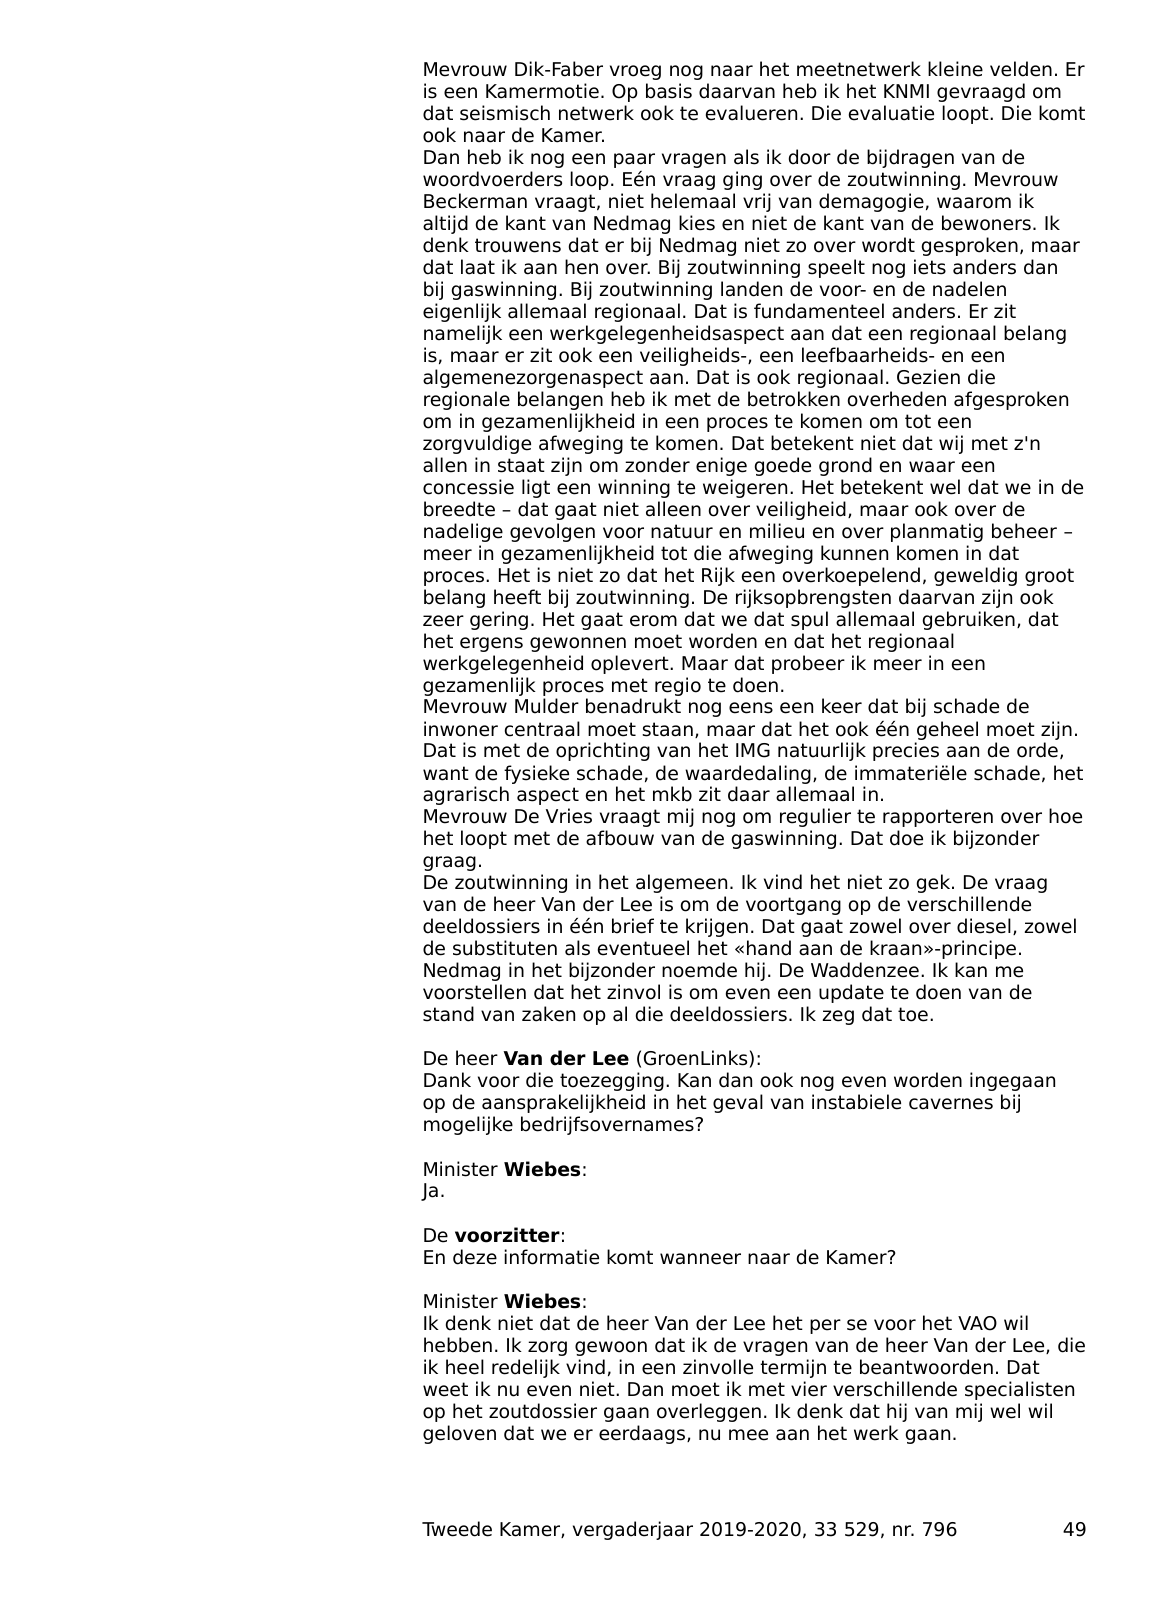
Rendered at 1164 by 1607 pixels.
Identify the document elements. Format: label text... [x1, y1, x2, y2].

text Minister Wiebes: [422, 1158, 1087, 1180]
text Ik denk niet dat de heer Van der Lee het per se voor het VAO wil hebben. Ik zorg gewoon dat ik de vragen van de heer Van der Lee, die ik heel redelijk vind, in een zinvolle termijn te beantwoorden. Dat weet ik nu even niet. Dan moet ik met vier verschillende specialisten op het zoutdossier gaan overleggen. Ik denk dat hij van mij wel wil geloven dat we er eerdaags, nu mee aan het werk gaan. [422, 1313, 1087, 1444]
text Mevrouw Dik-Faber vroeg nog naar het meetnetwerk kleine velden. Er is een Kamermotie. Op basis daarvan heb ik het KNMI gevraagd om dat seismisch netwerk ook te evalueren. Die evaluatie loopt. Die komt ook naar de Kamer. [422, 59, 1087, 147]
text Dank voor die toezegging. Kan dan ook nog even worden ingegaan op de aansprakelijkheid in het geval van instabiele cavernes bij mogelijke bedrijfsovernames? [422, 1070, 1087, 1136]
text En deze informatie komt wanneer naar de Kamer? [422, 1247, 1087, 1268]
text De heer Van der Lee (GroenLinks): [422, 1048, 1087, 1070]
text De zoutwinning in het algemeen. Ik vind het niet zo gek. De vraag van de heer Van der Lee is om de voortgang op de verschillende deeldossiers in één brief te krijgen. Dat gaat zowel over diesel, zowel de substituten als eventueel het «hand aan de kraan»-principe. Nedmag in het bijzonder noemde hij. De Waddenzee. Ik kan me voorstellen dat het zinvol is om even een update te doen van de stand van zaken op al die deeldossiers. Ik zeg dat toe. [422, 872, 1087, 1026]
text De voorzitter: [422, 1224, 1087, 1247]
text Minister Wiebes: [422, 1291, 1087, 1313]
text Dan heb ik nog een paar vragen als ik door de bijdragen van de woordvoerders loop. Eén vraag ging over de zoutwinning. Mevrouw Beckerman vraagt, niet helemaal vrij van demagogie, waarom ik altijd de kant van Nedmag kies en niet de kant van de bewoners. Ik denk trouwens dat er bij Nedmag niet zo over wordt gesproken, maar dat laat ik aan hen over. Bij zoutwinning speelt nog iets anders dan bij gaswinning. Bij zoutwinning landen de voor- en de nadelen eigenlijk allemaal regionaal. Dat is fundamenteel anders. Er zit namelijk een werkgelegenheidsaspect aan dat een regionaal belang is, maar er zit ook een veiligheids-, een leefbaarheids- en een algemenezorgenaspect aan. Dat is ook regionaal. Gezien die regionale belangen heb ik met de betrokken overheden afgesproken om in gezamenlijkheid in een proces te komen om tot een zorgvuldige afweging te komen. Dat betekent niet dat wij met z'n allen in staat zijn om zonder enige goede grond en waar een concessie ligt een winning te weigeren. Het betekent wel dat we in de breedte – dat gaat niet alleen over veiligheid, maar ook over de nadelige gevolgen voor natuur en milieu en over planmatig beheer – meer in gezamenlijkheid tot die afweging kunnen komen in dat proces. Het is niet zo dat het Rijk een overkoepelend, geweldig groot belang heeft bij zoutwinning. De rijksopbrengsten daarvan zijn ook zeer gering. Het gaat erom dat we dat spul allemaal gebruiken, dat het ergens gewonnen moet worden en dat het regionaal werkgelegenheid oplevert. Maar dat probeer ik meer in een gezamenlijk proces met regio te doen. [422, 147, 1087, 696]
text Ja. [422, 1180, 1087, 1202]
text Mevrouw De Vries vraagt mij nog om regulier te rapporteren over hoe het loopt met de afbouw van de gaswinning. Dat doe ik bijzonder graag. [422, 806, 1087, 872]
text Mevrouw Mulder benadrukt nog eens een keer dat bij schade de inwoner centraal moet staan, maar dat het ook één geheel moet zijn. Dat is met de oprichting van het IMG natuurlijk precies aan de orde, want de fysieke schade, de waardedaling, de immateriële schade, het agrarisch aspect en het mkb zit daar allemaal in. [422, 696, 1087, 806]
